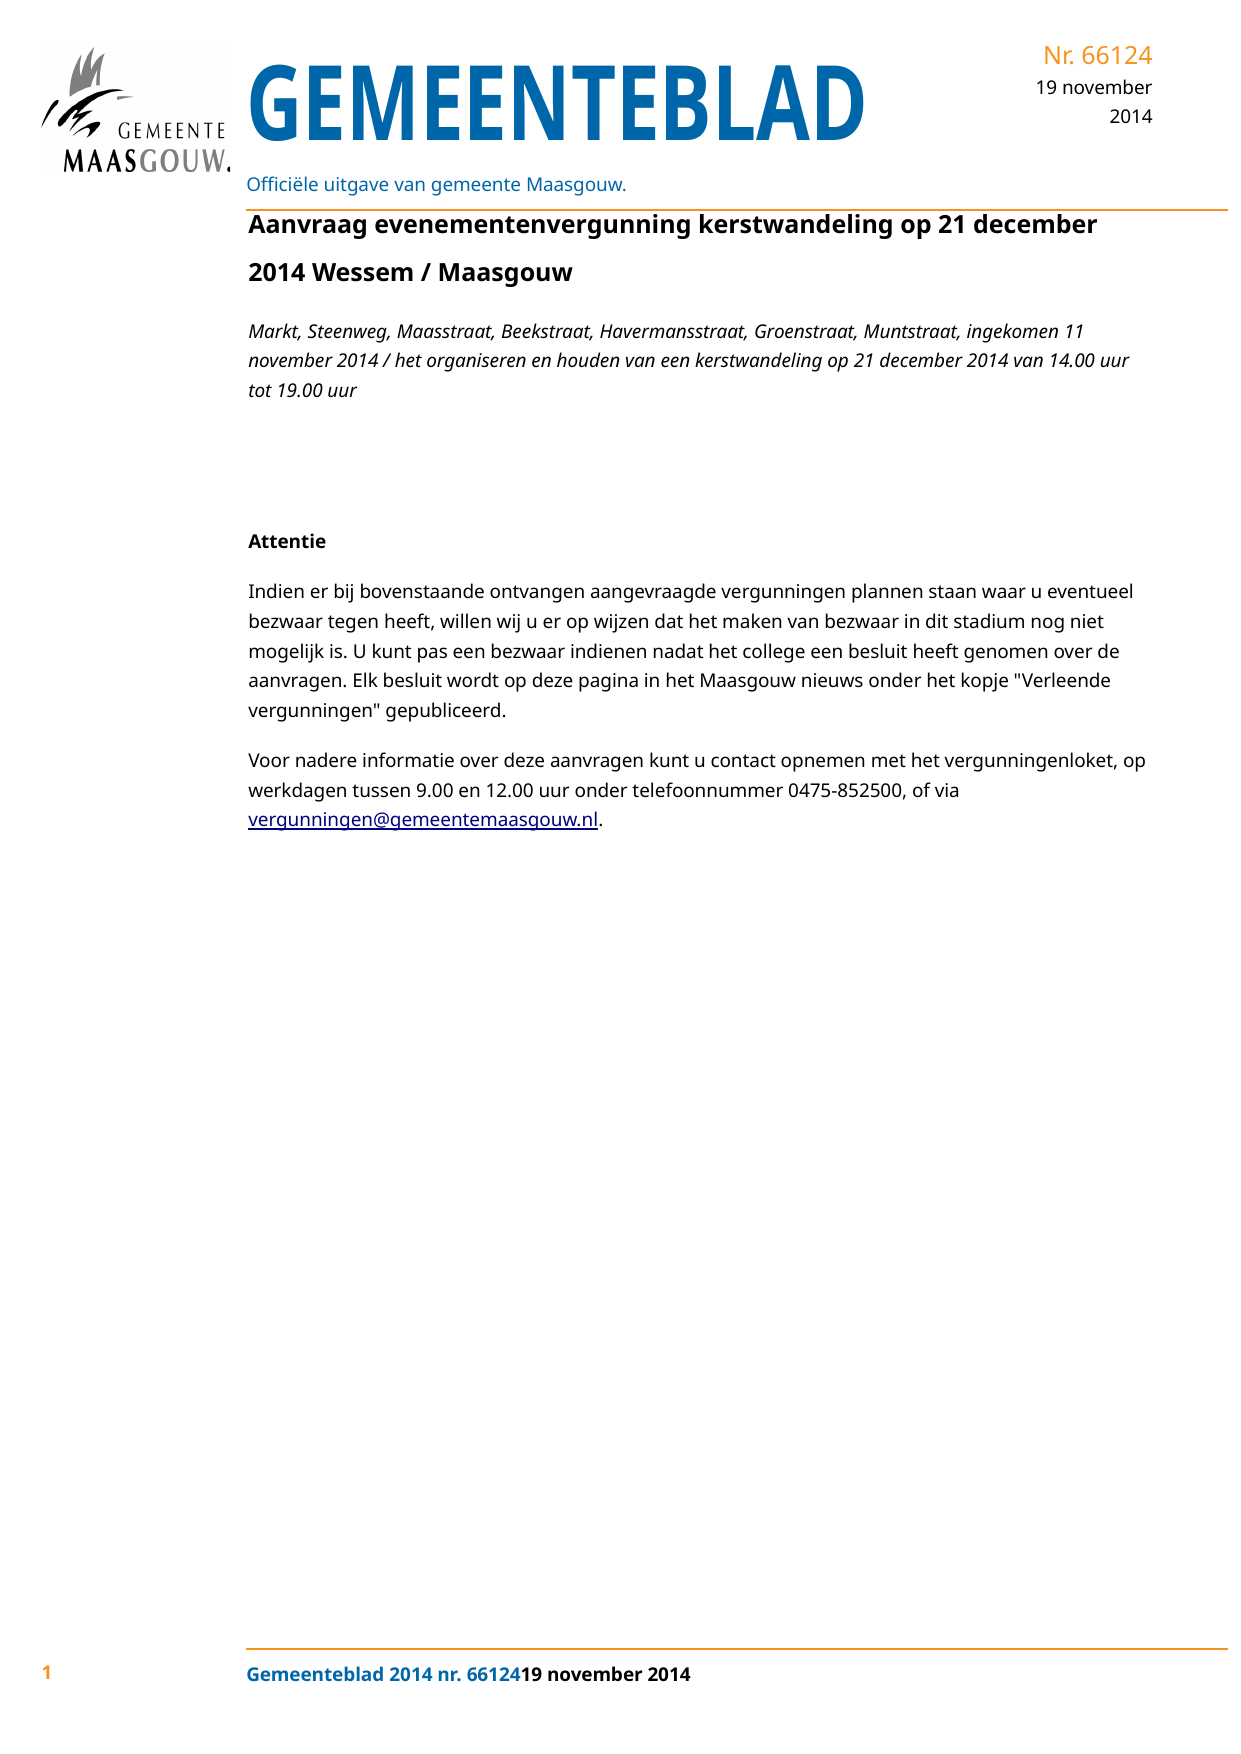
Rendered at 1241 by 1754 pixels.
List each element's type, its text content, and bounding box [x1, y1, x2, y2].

text Aanvraag evenementenvergunning kerstwandeling op 21 december 2014 Wessem / Maasgouw [248, 211, 1152, 288]
text Markt, Steenweg, Maasstraat, Beekstraat, Havermansstraat, Groenstraat, Muntstraat, ingekomen 11 november 2014 / het organiseren en houden van een kerstwandeling op 21 december 2014 van 14.00 uur tot 19.00 uur [248, 318, 1152, 403]
text Indien er bij bovenstaande ontvangen aangevraagde vergunningen plannen staan waar u eventueel bezwaar tegen heeft, willen wij u er op wijzen dat het maken van bezwaar in dit stadium nog niet mogelijk is. U kunt pas een bezwaar indienen nadat het college een besluit heeft genomen over de aanvragen. Elk besluit wordt op deze pagina in het Maasgouw nieuws onder het kopje "Verleende vergunningen" gepubliceerd. [248, 579, 1152, 723]
text Voor nadere informatie over deze aanvragen kunt u contact opnemen met het vergunningenloket, op werkdagen tussen 9.00 en 12.00 uur onder telefoonnummer 0475-852500, of via vergunningen@gemeentemaasgouw.nl. [248, 747, 1152, 832]
text Attentie [248, 528, 1152, 554]
picture [41, 47, 231, 172]
